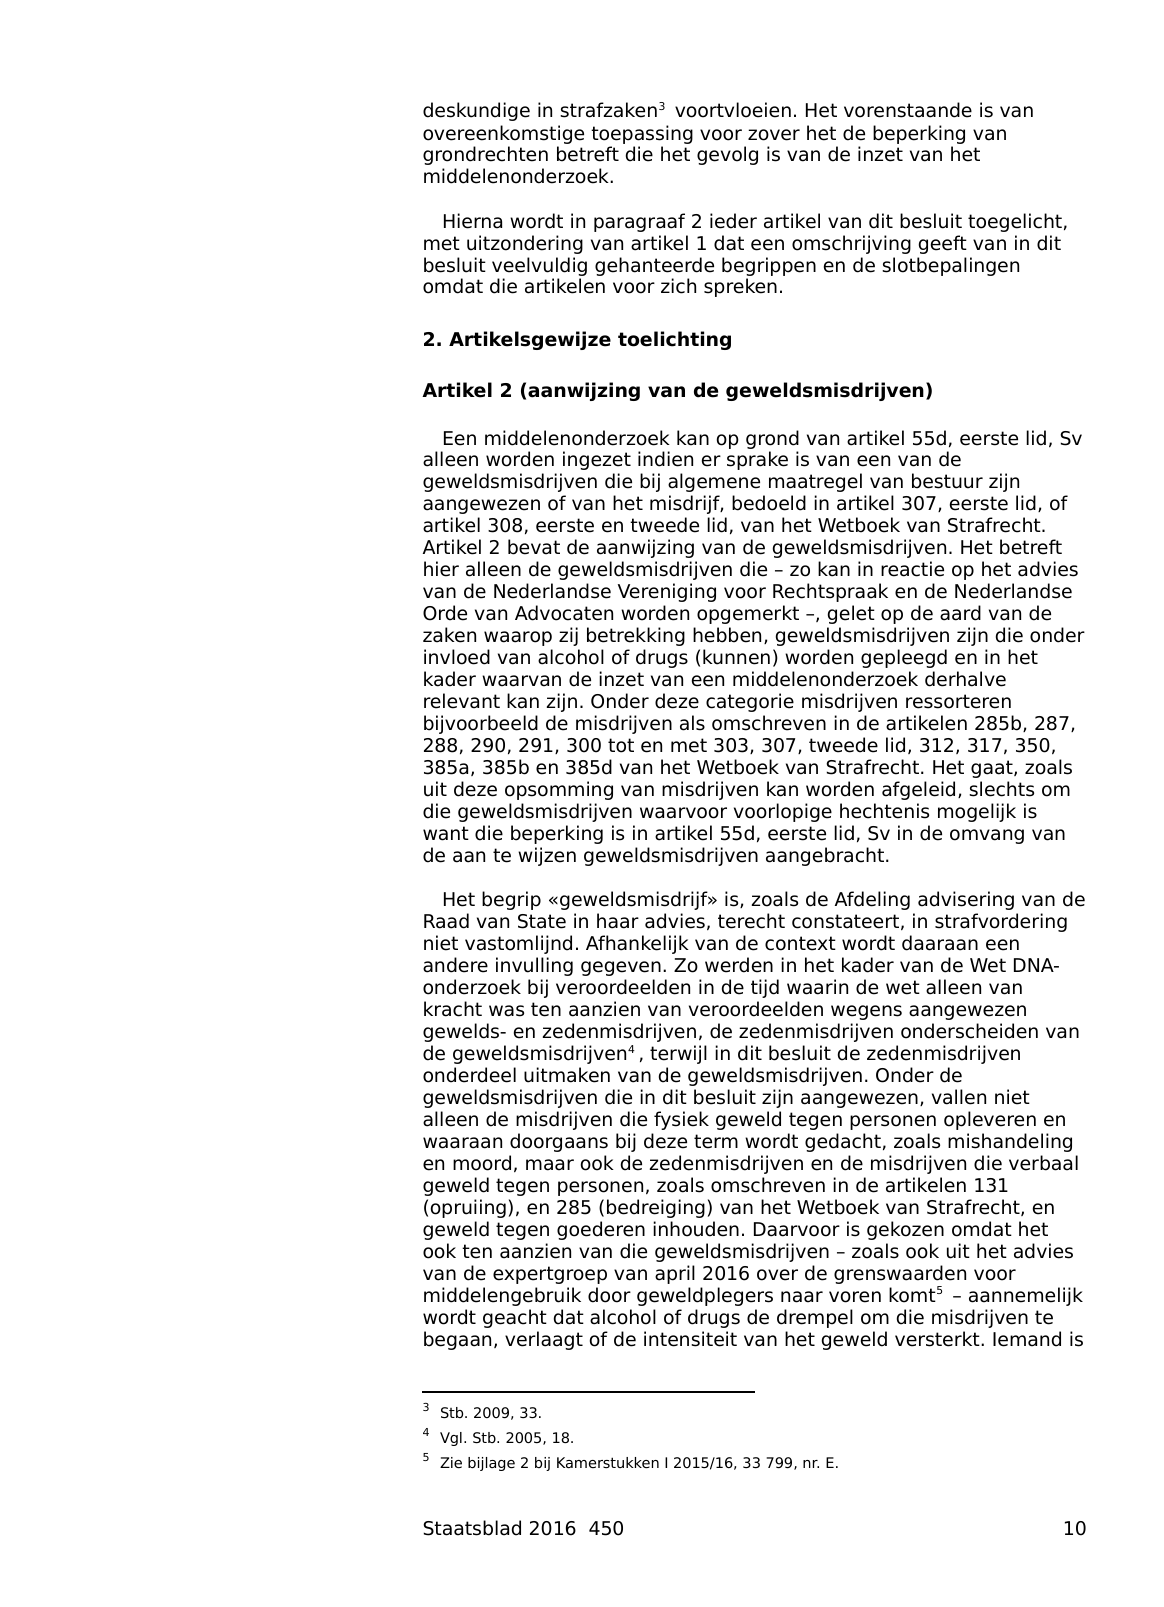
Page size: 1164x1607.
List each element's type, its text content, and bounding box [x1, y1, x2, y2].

text Vgl. Stb. 2005, 18. [422, 1426, 1087, 1448]
text Een middelenonderzoek kan op grond van artikel 55d, eerste lid, Sv alleen worden ingezet indien er sprake is van een van de geweldsmisdrijven die bij algemene maatregel van bestuur zijn aangewezen of van het misdrijf, bedoeld in artikel 307, eerste lid, of artikel 308, eerste en tweede lid, van het Wetboek van Strafrecht. Artikel 2 bevat de aanwijzing van de geweldsmisdrijven. Het betreft hier alleen de geweldsmisdrijven die – zo kan in reactie op het advies van de Nederlandse Vereniging voor Rechtspraak en de Nederlandse Orde van Advocaten worden opgemerkt –, gelet op de aard van de zaken waarop zij betrekking hebben, geweldsmisdrijven zijn die onder invloed van alcohol of drugs (kunnen) worden gepleegd en in het kader waarvan de inzet van een middelenonderzoek derhalve relevant kan zijn. Onder deze categorie misdrijven ressorteren bijvoorbeeld de misdrijven als omschreven in de artikelen 285b, 287, 288, 290, 291, 300 tot en met 303, 307, tweede lid, 312, 317, 350, 385a, 385b en 385d van het Wetboek van Strafrecht. Het gaat, zoals uit deze opsomming van misdrijven kan worden afgeleid, slechts om die geweldsmisdrijven waarvoor voorlopige hechtenis mogelijk is want die beperking is in artikel 55d, eerste lid, Sv in de omvang van de aan te wijzen geweldsmisdrijven aangebracht. [422, 427, 1087, 867]
subtitle Artikel 2 (aanwijzing van de geweldsmisdrijven) [422, 380, 1087, 402]
text Hierna wordt in paragraaf 2 ieder artikel van dit besluit toegelicht, met uitzondering van artikel 1 dat een omschrijving geeft van in dit besluit veelvuldig gehanteerde begrippen en de slotbepalingen omdat die artikelen voor zich spreken. [422, 211, 1087, 298]
text Zie bijlage 2 bij Kamerstukken I 2015/16, 33 799, nr. E. [422, 1451, 1087, 1473]
text Het begrip «geweldsmisdrijf» is, zoals de Afdeling advisering van de Raad van State in haar advies, terecht constateert, in strafvordering niet vastomlijnd. Afhankelijk van de context wordt daaraan een andere invulling gegeven. Zo werden in het kader van de Wet DNA-onderzoek bij veroordeelden in de tijd waarin de wet alleen van kracht was ten aanzien van veroordeelden wegens aangewezen gewelds- en zedenmisdrijven, de zedenmisdrijven onderscheiden van de geweldsmisdrijven, terwijl in dit besluit de zedenmisdrijven onderdeel uitmaken van de geweldsmisdrijven. Onder de geweldsmisdrijven die in dit besluit zijn aangewezen, vallen niet alleen de misdrijven die fysiek geweld tegen personen opleveren en waaraan doorgaans bij deze term wordt gedacht, zoals mishandeling en moord, maar ook de zedenmisdrijven en de misdrijven die verbaal geweld tegen personen, zoals omschreven in de artikelen 131 (opruiing), en 285 (bedreiging) van het Wetboek van Strafrecht, en geweld tegen goederen inhouden. Daarvoor is gekozen omdat het ook ten aanzien van die geweldsmisdrijven – zoals ook uit het advies van de expertgroep van april 2016 over de grenswaarden voor middelengebruik door geweldplegers naar voren komt – aannemelijk wordt geacht dat alcohol of drugs de drempel om die misdrijven te begaan, verlaagt of de intensiteit van het geweld versterkt. Iemand is [422, 889, 1087, 1351]
subtitle 2. Artikelsgewijze toelichting [422, 328, 1087, 350]
text Stb. 2009, 33. [422, 1401, 1087, 1423]
text deskundige in strafzaken voortvloeien. Het vorenstaande is van overeenkomstige toepassing voor zover het de beperking van grondrechten betreft die het gevolg is van de inzet van het middelenonderzoek. [422, 100, 1087, 188]
